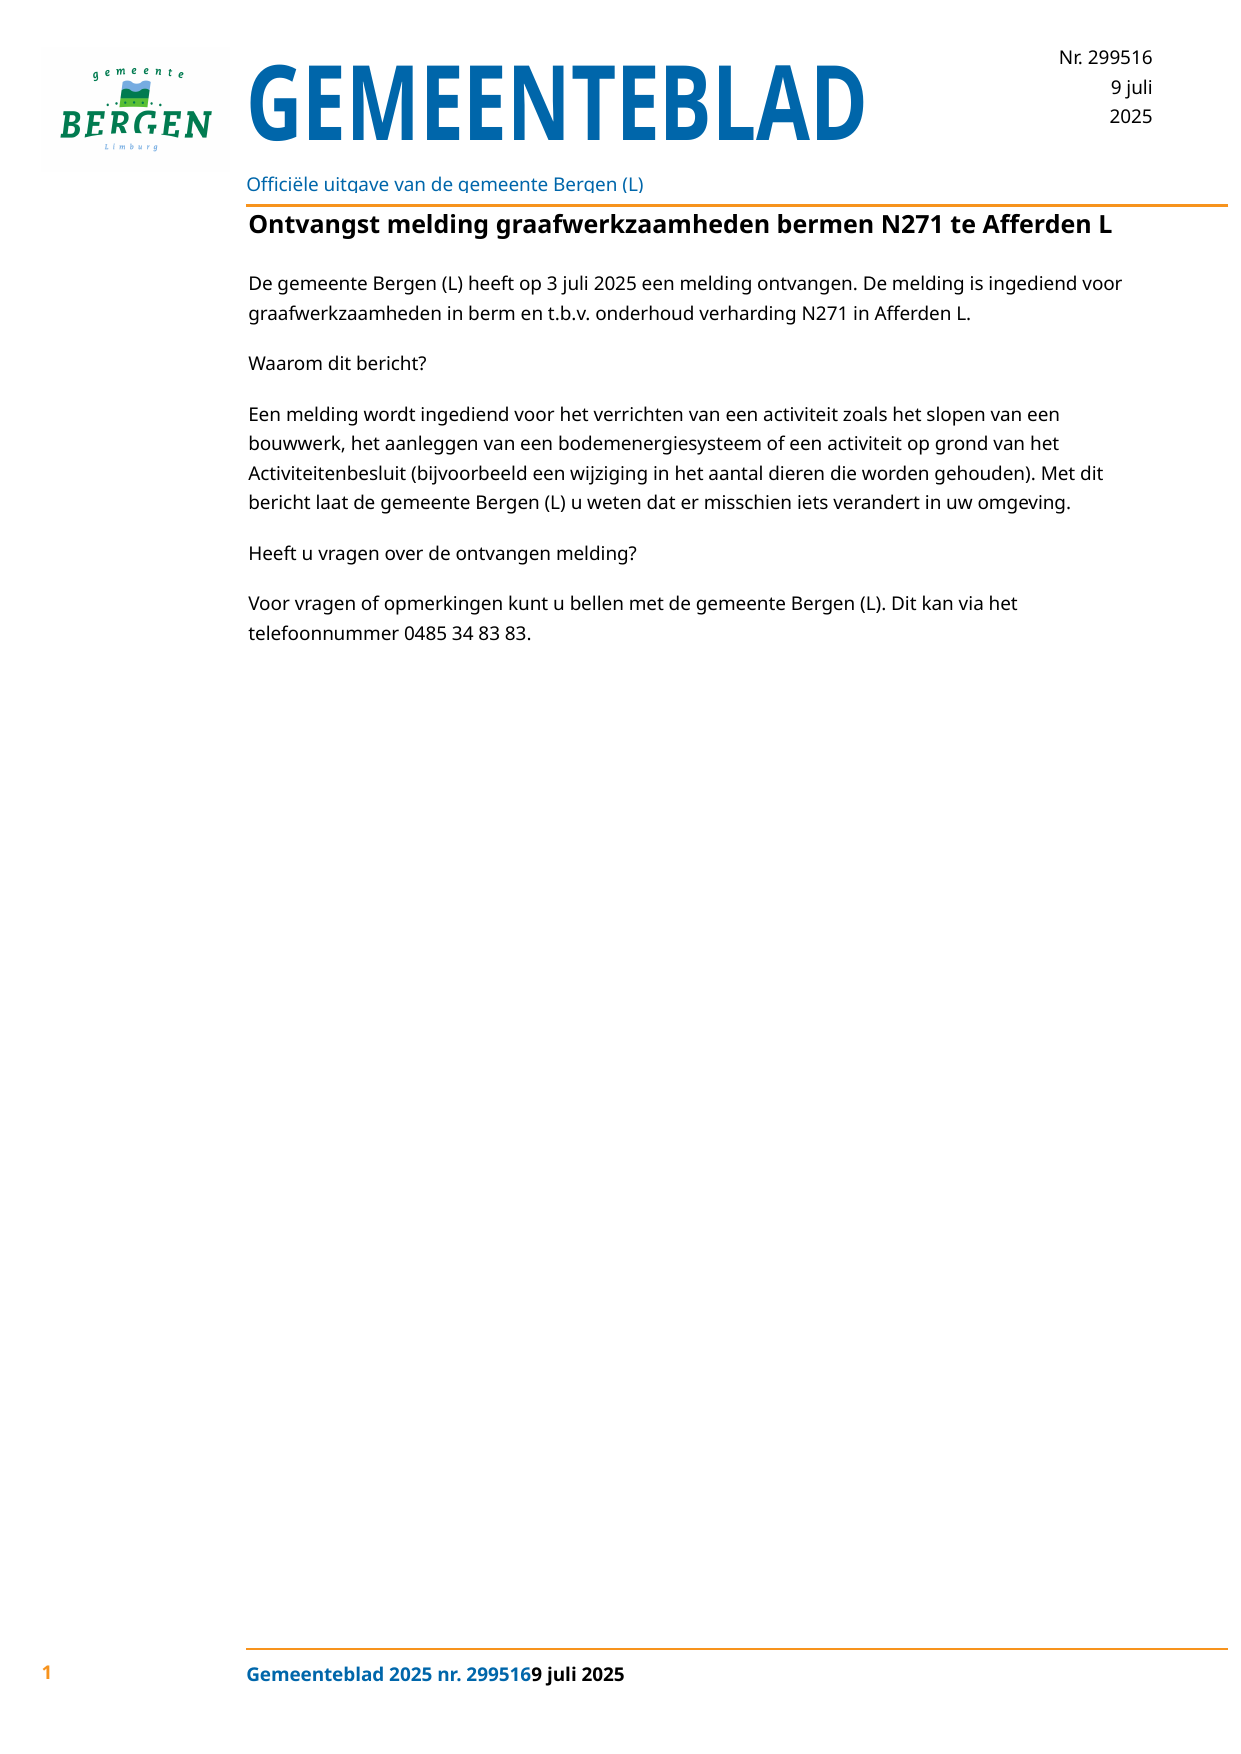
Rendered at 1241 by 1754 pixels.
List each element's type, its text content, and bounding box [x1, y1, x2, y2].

text Waarom dit bericht? [248, 350, 1152, 376]
text Voor vragen of opmerkingen kunt u bellen met de gemeente Bergen (L). Dit kan via het telefoonnummer 0485 34 83 83. [248, 590, 1152, 646]
text Een melding wordt ingediend voor het verrichten van een activiteit zoals het slopen van een bouwwerk, het aanleggen van een bodemenergiesysteem of een activiteit op grond van het Activiteitenbesluit (bijvoorbeeld een wijziging in het aantal dieren die worden gehouden). Met dit bericht laat de gemeente Bergen (L) u weten dat er misschien iets verandert in uw omgeving. [248, 401, 1152, 515]
text Ontvangst melding graafwerkzaamheden bermen N271 te Afferden L [248, 207, 1152, 241]
text Heeft u vragen over de ontvangen melding? [248, 540, 1152, 566]
picture [41, 47, 231, 172]
text De gemeente Bergen (L) heeft op 3 juli 2025 een melding ontvangen. De melding is ingediend voor graafwerkzaamheden in berm en t.b.v. onderhoud verharding N271 in Afferden L. [248, 270, 1152, 326]
